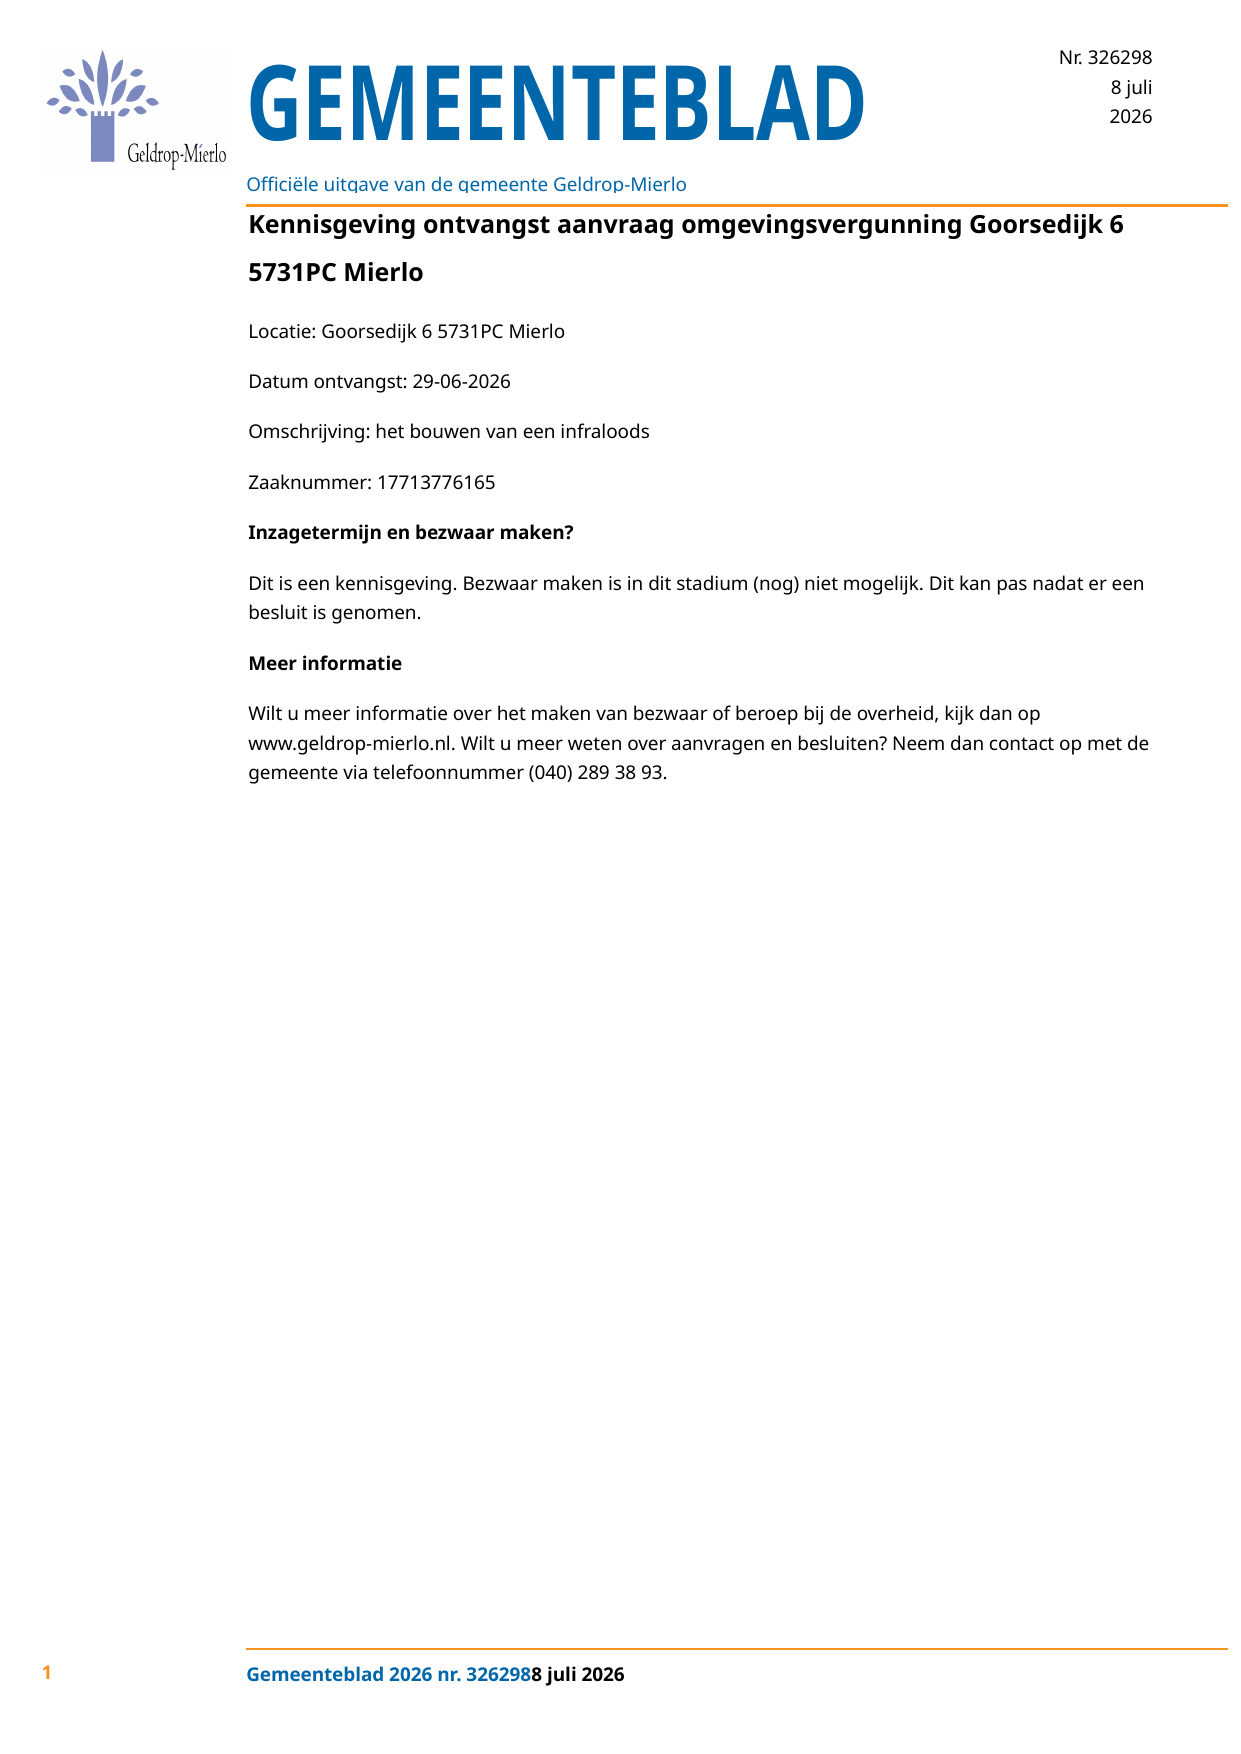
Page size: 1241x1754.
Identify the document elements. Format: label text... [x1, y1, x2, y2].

text Locatie: Goorsedijk 6 5731PC Mierlo [248, 318, 1152, 344]
text Omschrijving: het bouwen van een infraloods [248, 419, 1152, 444]
text Zaaknummer: 17713776165 [248, 469, 1152, 495]
text Inzagetermijn en bezwaar maken? [248, 519, 1152, 545]
text Dit is een kennisgeving. Bezwaar maken is in dit stadium (nog) niet mogelijk. Dit kan pas nadat er een besluit is genomen. [248, 570, 1152, 625]
text Kennisgeving ontvangst aanvraag omgevingsvergunning Goorsedijk 6 5731PC Mierlo [248, 207, 1152, 288]
text Meer informatie [248, 650, 1152, 676]
text Datum ontvangst: 29-06-2026 [248, 368, 1152, 394]
picture [41, 47, 231, 172]
text Wilt u meer informatie over het maken van bezwaar of beroep bij de overheid, kijk dan op www.geldrop-mierlo.nl. Wilt u meer weten over aanvragen en besluiten? Neem dan contact op met de gemeente via telefoonnummer (040) 289 38 93. [248, 700, 1152, 785]
